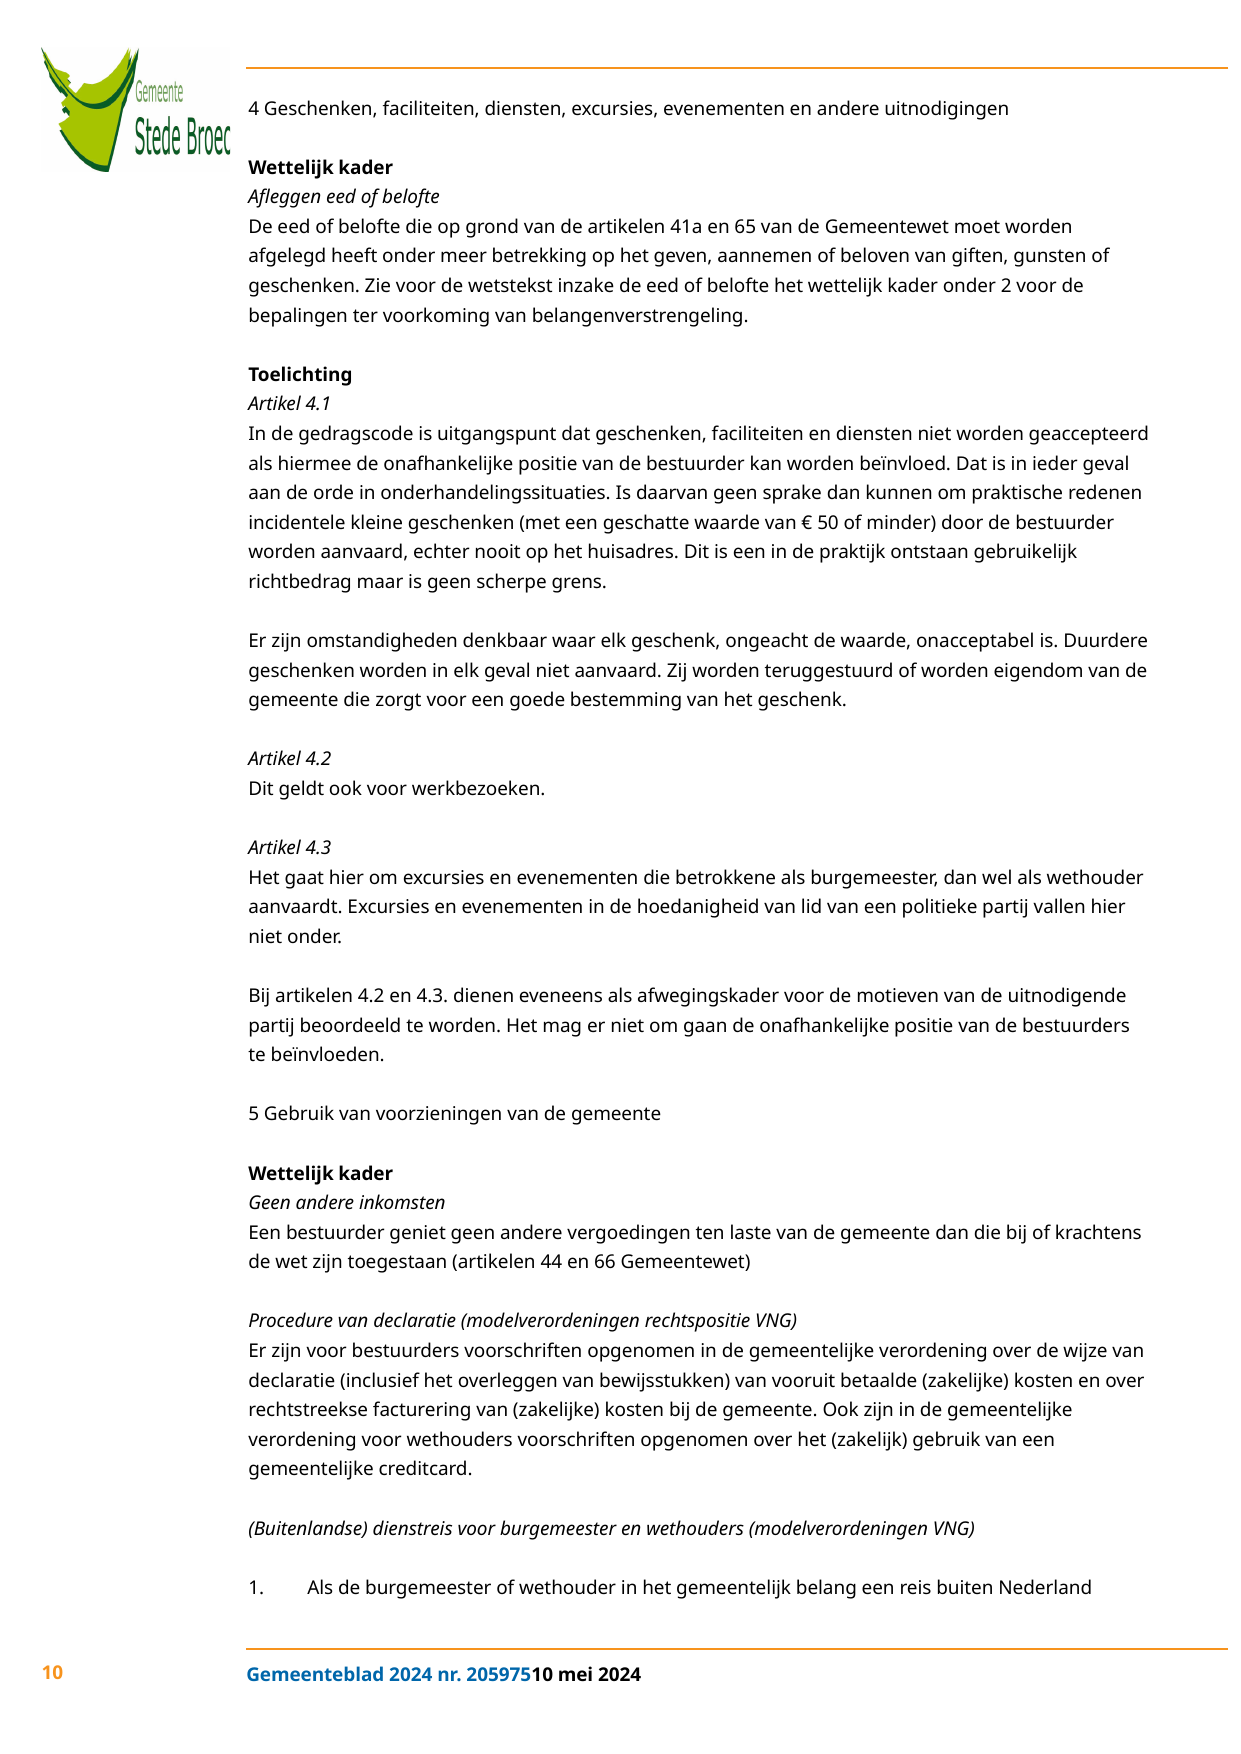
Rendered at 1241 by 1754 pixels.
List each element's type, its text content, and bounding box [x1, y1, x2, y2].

text Artikel 4.3 [248, 834, 1152, 860]
text Artikel 4.1 [248, 391, 1152, 416]
text Wettelijk kader [248, 1160, 1152, 1186]
text Wettelijk kader [248, 154, 1152, 180]
text Afleggen eed of belofte [248, 183, 1152, 209]
text Procedure van declaratie (modelverordeningen rechtspositie VNG) [248, 1308, 1152, 1333]
text Dit geldt ook voor werkbezoeken. [248, 775, 1152, 801]
text Geen andere inkomsten [248, 1189, 1152, 1215]
text Een bestuurder geniet geen andere vergoedingen ten laste van de gemeente dan die bij of krachtens de wet zijn toegestaan (artikelen 44 en 66 Gemeentewet) [248, 1219, 1152, 1274]
text 5 Gebruik van voorzieningen van de gemeente [248, 1101, 1152, 1126]
text Bij artikelen 4.2 en 4.3. dienen eveneens als afwegingskader voor de motieven van de uitnodigende partij beoordeeld te worden. Het mag er niet om gaan de onafhankelijke positie van de bestuurders te beïnvloeden. [248, 982, 1152, 1067]
picture [41, 47, 231, 172]
text Toelichting [248, 361, 1152, 387]
list Als de burgemeester of wethouder in het gemeentelijk belang een reis buiten Nederland [248, 1574, 1152, 1600]
text De eed of belofte die op grond van de artikelen 41a en 65 van de Gemeentewet moet worden afgelegd heeft onder meer betrekking op het geven, aannemen of beloven van giften, gunsten of geschenken. Zie voor de wetstekst inzake de eed of belofte het wettelijk kader onder 2 voor de bepalingen ter voorkoming van belangenverstrengeling. [248, 213, 1152, 328]
text In de gedragscode is uitgangspunt dat geschenken, faciliteiten en diensten niet worden geaccepteerd als hiermee de onafhankelijke positie van de bestuurder kan worden beïnvloed. Dat is in ieder geval aan de orde in onderhandelingssituaties. Is daarvan geen sprake dan kunnen om praktische redenen incidentele kleine geschenken (met een geschatte waarde van € 50 of minder) door de bestuurder worden aanvaard, echter nooit op het huisadres. Dit is een in de praktijk ontstaan gebruikelijk richtbedrag maar is geen scherpe grens. [248, 420, 1152, 594]
text Artikel 4.2 [248, 746, 1152, 771]
text (Buitenlandse) dienstreis voor burgemeester en wethouders (modelverordeningen VNG) [248, 1515, 1152, 1541]
text Er zijn omstandigheden denkbaar waar elk geschenk, ongeacht de waarde, onacceptabel is. Duurdere geschenken worden in elk geval niet aanvaard. Zij worden teruggestuurd of worden eigendom van de gemeente die zorgt voor een goede bestemming van het geschenk. [248, 627, 1152, 712]
text Er zijn voor bestuurders voorschriften opgenomen in de gemeentelijke verordening over de wijze van declaratie (inclusief het overleggen van bewijsstukken) van vooruit betaalde (zakelijke) kosten en over rechtstreekse facturering van (zakelijke) kosten bij de gemeente. Ook zijn in de gemeentelijke verordening voor wethouders voorschriften opgenomen over het (zakelijk) gebruik van een gemeentelijke creditcard. [248, 1337, 1152, 1481]
text Het gaat hier om excursies en evenementen die betrokkene als burgemeester, dan wel als wethouder aanvaardt. Excursies en evenementen in de hoedanigheid van lid van een politieke partij vallen hier niet onder. [248, 864, 1152, 949]
text 4 Geschenken, faciliteiten, diensten, excursies, evenementen en andere uitnodigingen [248, 95, 1152, 121]
